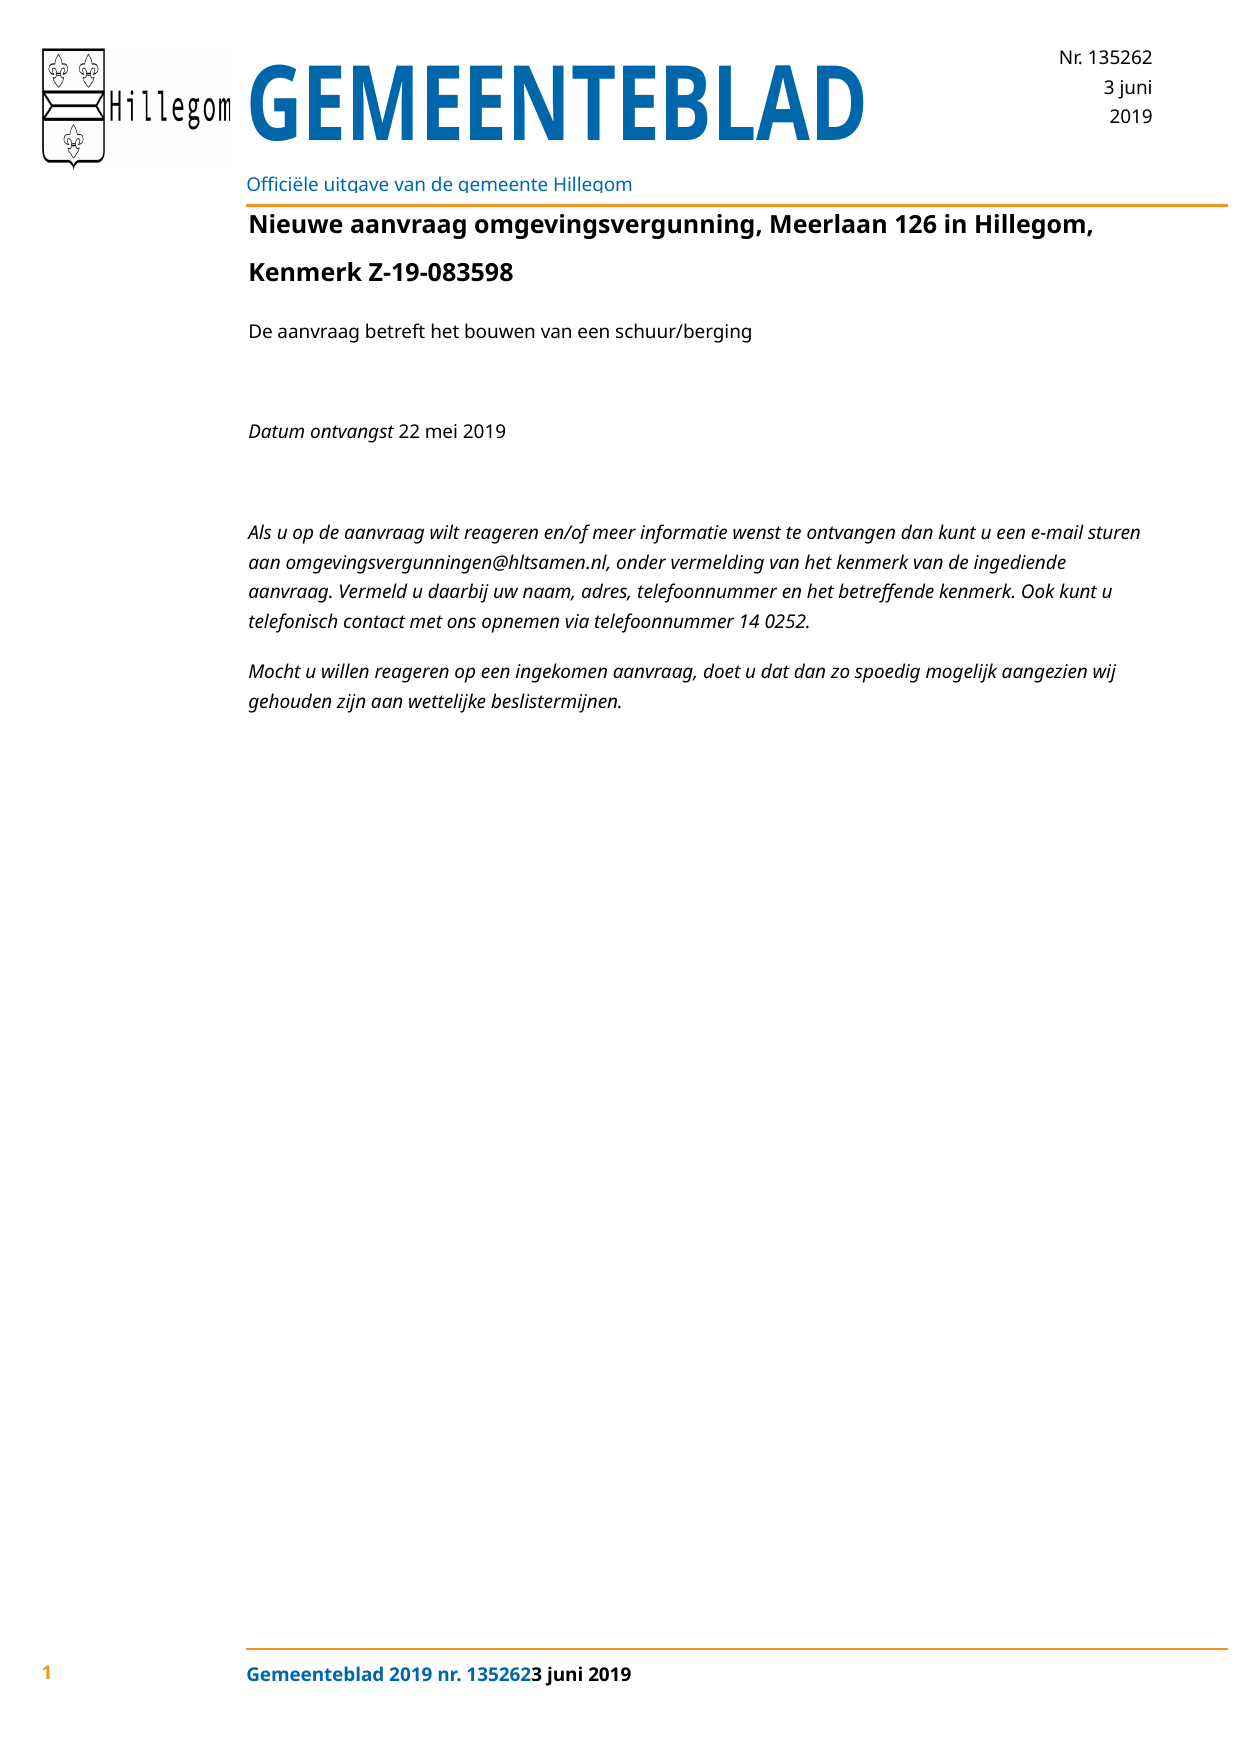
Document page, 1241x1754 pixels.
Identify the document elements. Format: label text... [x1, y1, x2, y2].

text Nieuwe aanvraag omgevingsvergunning, Meerlaan 126 in Hillegom, Kenmerk Z-19-083598 [248, 207, 1152, 288]
text Datum ontvangst 22 mei 2019 [248, 419, 1152, 444]
text De aanvraag betreft het bouwen van een schuur/berging [248, 318, 1152, 344]
picture [41, 47, 231, 172]
text Als u op de aanvraag wilt reageren en/of meer informatie wenst te ontvangen dan kunt u een e-mail sturen aan omgevingsvergunningen@hltsamen.nl, onder vermelding van het kenmerk van de ingediende aanvraag. Vermeld u daarbij uw naam, adres, telefoonnummer en het betreffende kenmerk. Ook kunt u telefonisch contact met ons opnemen via telefoonnummer 14 0252. [248, 519, 1152, 634]
text Mocht u willen reageren op een ingekomen aanvraag, doet u dat dan zo spoedig mogelijk aangezien wij gehouden zijn aan wettelijke beslistermijnen. [248, 659, 1152, 714]
